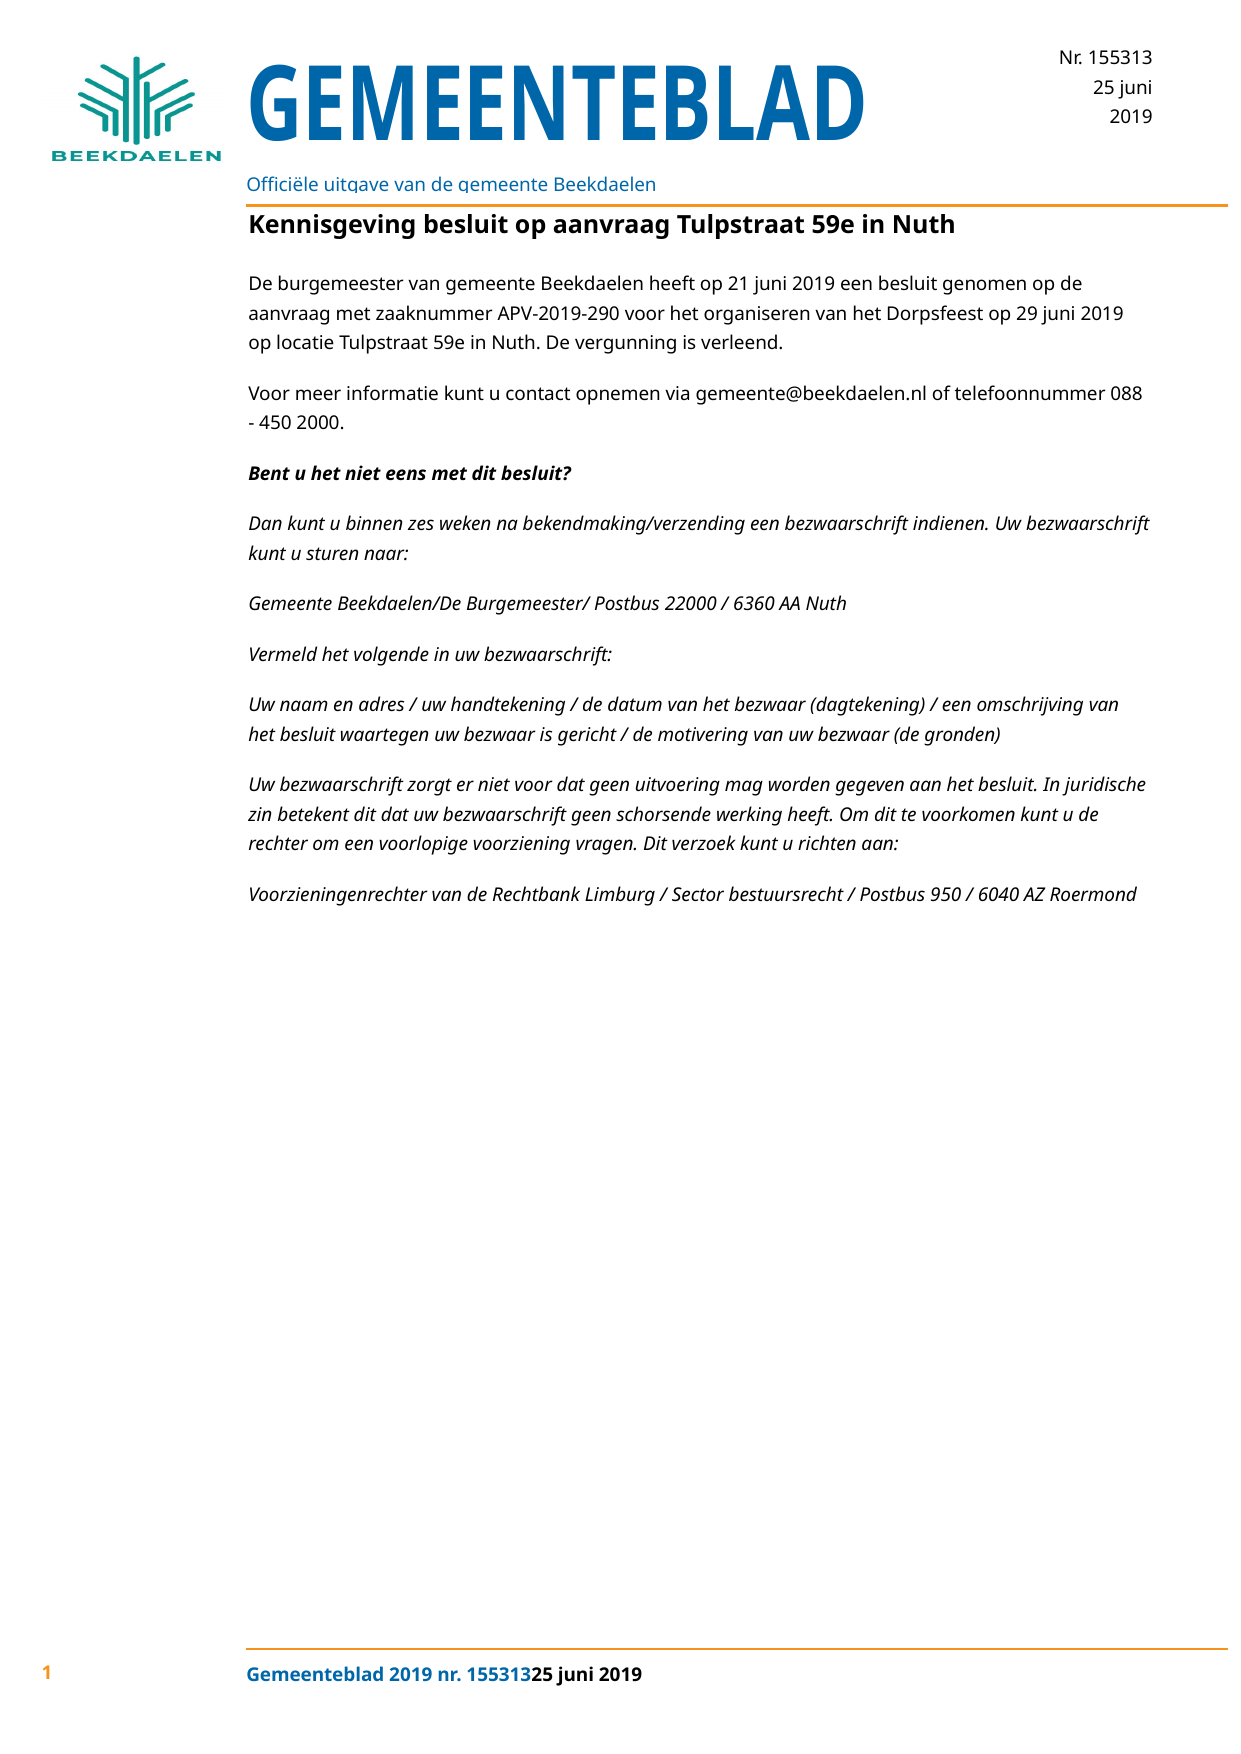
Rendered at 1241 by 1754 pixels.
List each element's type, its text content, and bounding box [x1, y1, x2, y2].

text Kennisgeving besluit op aanvraag Tulpstraat 59e in Nuth [248, 207, 1152, 241]
text Bent u het niet eens met dit besluit? [248, 460, 1152, 486]
text De burgemeester van gemeente Beekdaelen heeft op 21 juni 2019 een besluit genomen op de aanvraag met zaaknummer APV-2019-290 voor het organiseren van het Dorpsfeest op 29 juni 2019 op locatie Tulpstraat 59e in Nuth. De vergunning is verleend. [248, 270, 1152, 355]
text Gemeente Beekdaelen/De Burgemeester/ Postbus 22000 / 6360 AA Nuth [248, 590, 1152, 616]
picture [41, 47, 231, 172]
text Uw bezwaarschrift zorgt er niet voor dat geen uitvoering mag worden gegeven aan het besluit. In juridische zin betekent dit dat uw bezwaarschrift geen schorsende werking heeft. Om dit te voorkomen kunt u de rechter om een voorlopige voorziening vragen. Dit verzoek kunt u richten aan: [248, 771, 1152, 856]
text Voor meer informatie kunt u contact opnemen via gemeente@beekdaelen.nl of telefoonnummer 088 - 450 2000. [248, 380, 1152, 435]
text Vermeld het volgende in uw bezwaarschrift: [248, 641, 1152, 666]
text Dan kunt u binnen zes weken na bekendmaking/verzending een bezwaarschrift indienen. Uw bezwaarschrift kunt u sturen naar: [248, 510, 1152, 566]
text Voorzieningenrechter van de Rechtbank Limburg / Sector bestuursrecht / Postbus 950 / 6040 AZ Roermond [248, 881, 1152, 906]
text Uw naam en adres / uw handtekening / de datum van het bezwaar (dagtekening) / een omschrijving van het besluit waartegen uw bezwaar is gericht / de motivering van uw bezwaar (de gronden) [248, 691, 1152, 746]
